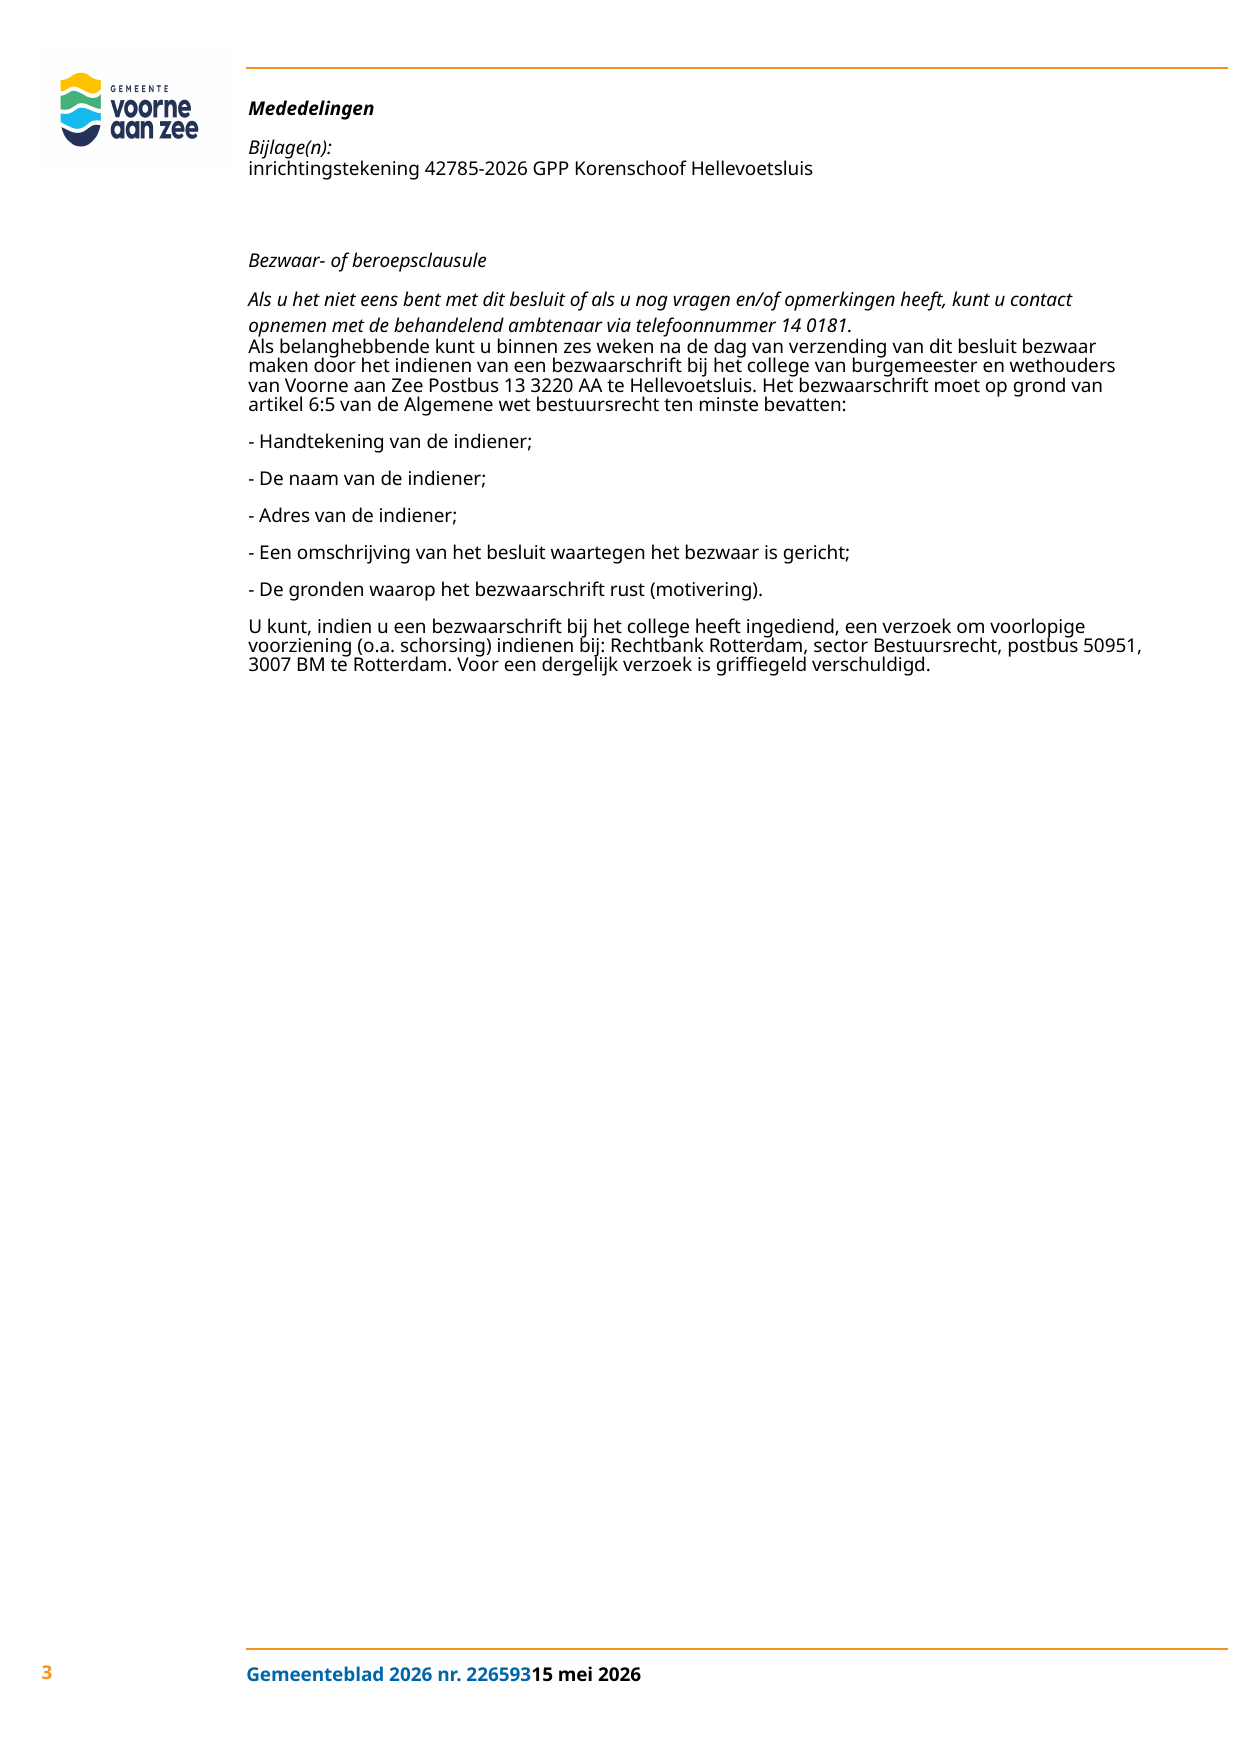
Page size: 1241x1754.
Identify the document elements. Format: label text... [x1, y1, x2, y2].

text Als u het niet eens bent met dit besluit of als u nog vragen en/of opmerkingen heeft, kunt u contact opnemen met de behandelend ambtenaar via telefoonnummer 14 0181. [248, 287, 1152, 338]
text - De naam van de indiener; [248, 470, 1152, 489]
text Mededelingen [248, 95, 1152, 121]
text - Een omschrijving van het besluit waartegen het bezwaar is gericht; [248, 544, 1152, 563]
text Als belanghebbende kunt u binnen zes weken na de dag van verzending van dit besluit bezwaar maken door het indienen van een bezwaarschrift bij het college van burgemeester en wethouders van Voorne aan Zee Postbus 13 3220 AA te Hellevoetsluis. Het bezwaarschrift moet op grond van artikel 6:5 van de Algemene wet bestuursrecht ten minste bevatten: [248, 338, 1152, 415]
text - De gronden waarop het bezwaarschrift rust (motivering). [248, 581, 1152, 600]
text Bezwaar- of beroepsclausule [248, 247, 1152, 273]
text - Handtekening van de indiener; [248, 433, 1152, 452]
picture [41, 47, 231, 172]
text U kunt, indien u een bezwaarschrift bij het college heeft ingediend, een verzoek om voorlopige voorziening (o.a. schorsing) indienen bij: Rechtbank Rotterdam, sector Bestuursrecht, postbus 50951, 3007 BM te Rotterdam. Voor een dergelijk verzoek is griffiegeld verschuldigd. [248, 618, 1152, 676]
text Bijlage(n): [248, 134, 1152, 160]
text - Adres van de indiener; [248, 507, 1152, 526]
text inrichtingstekening 42785-2026 GPP Korenschoof Hellevoetsluis [248, 160, 1152, 179]
